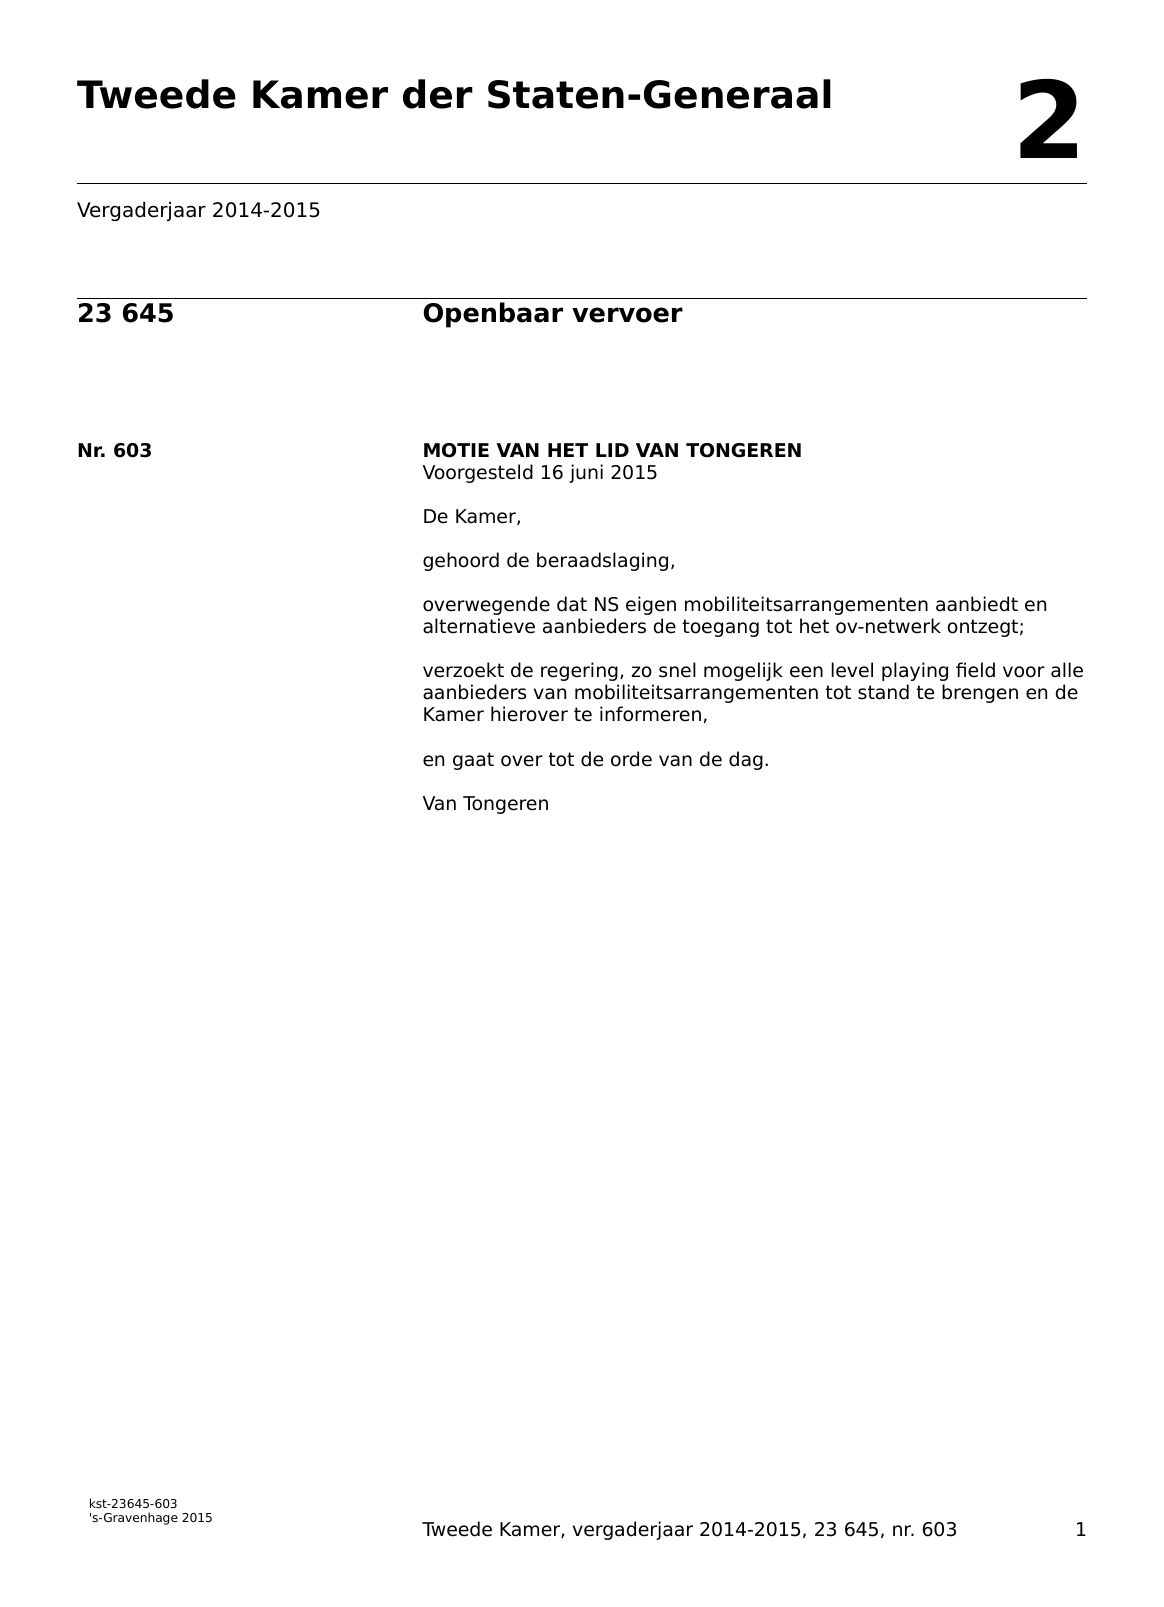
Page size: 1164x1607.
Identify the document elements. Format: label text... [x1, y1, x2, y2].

text verzoekt de regering, zo snel mogelijk een level playing field voor alle aanbieders van mobiliteitsarrangementen tot stand te brengen en de Kamer hierover te informeren, [422, 660, 1087, 726]
text en gaat over tot de orde van de dag. [422, 748, 1087, 770]
subtitle Nr. 603 MOTIE VAN HET LID VAN TONGEREN [77, 440, 1087, 462]
table_cell Vergaderjaar 2014-2015 [77, 184, 1087, 298]
text Van Tongeren [422, 793, 1087, 814]
text kst-23645-603 [88, 1497, 323, 1511]
table_header Tweede Kamer der Staten-Generaal [77, 59, 886, 183]
subtitle 23 645 Openbaar vervoer [77, 299, 1087, 329]
text De Kamer, [422, 506, 1087, 528]
text gehoord de beraadslaging, [422, 550, 1087, 572]
table_header 2 [886, 59, 1087, 183]
text overwegende dat NS eigen mobiliteitsarrangementen aanbiedt en alternatieve aanbieders de toegang tot het ov-netwerk ontzegt; [422, 594, 1087, 638]
text Voorgesteld 16 juni 2015 [422, 462, 1087, 484]
text 's-Gravenhage 2015 [88, 1511, 323, 1525]
